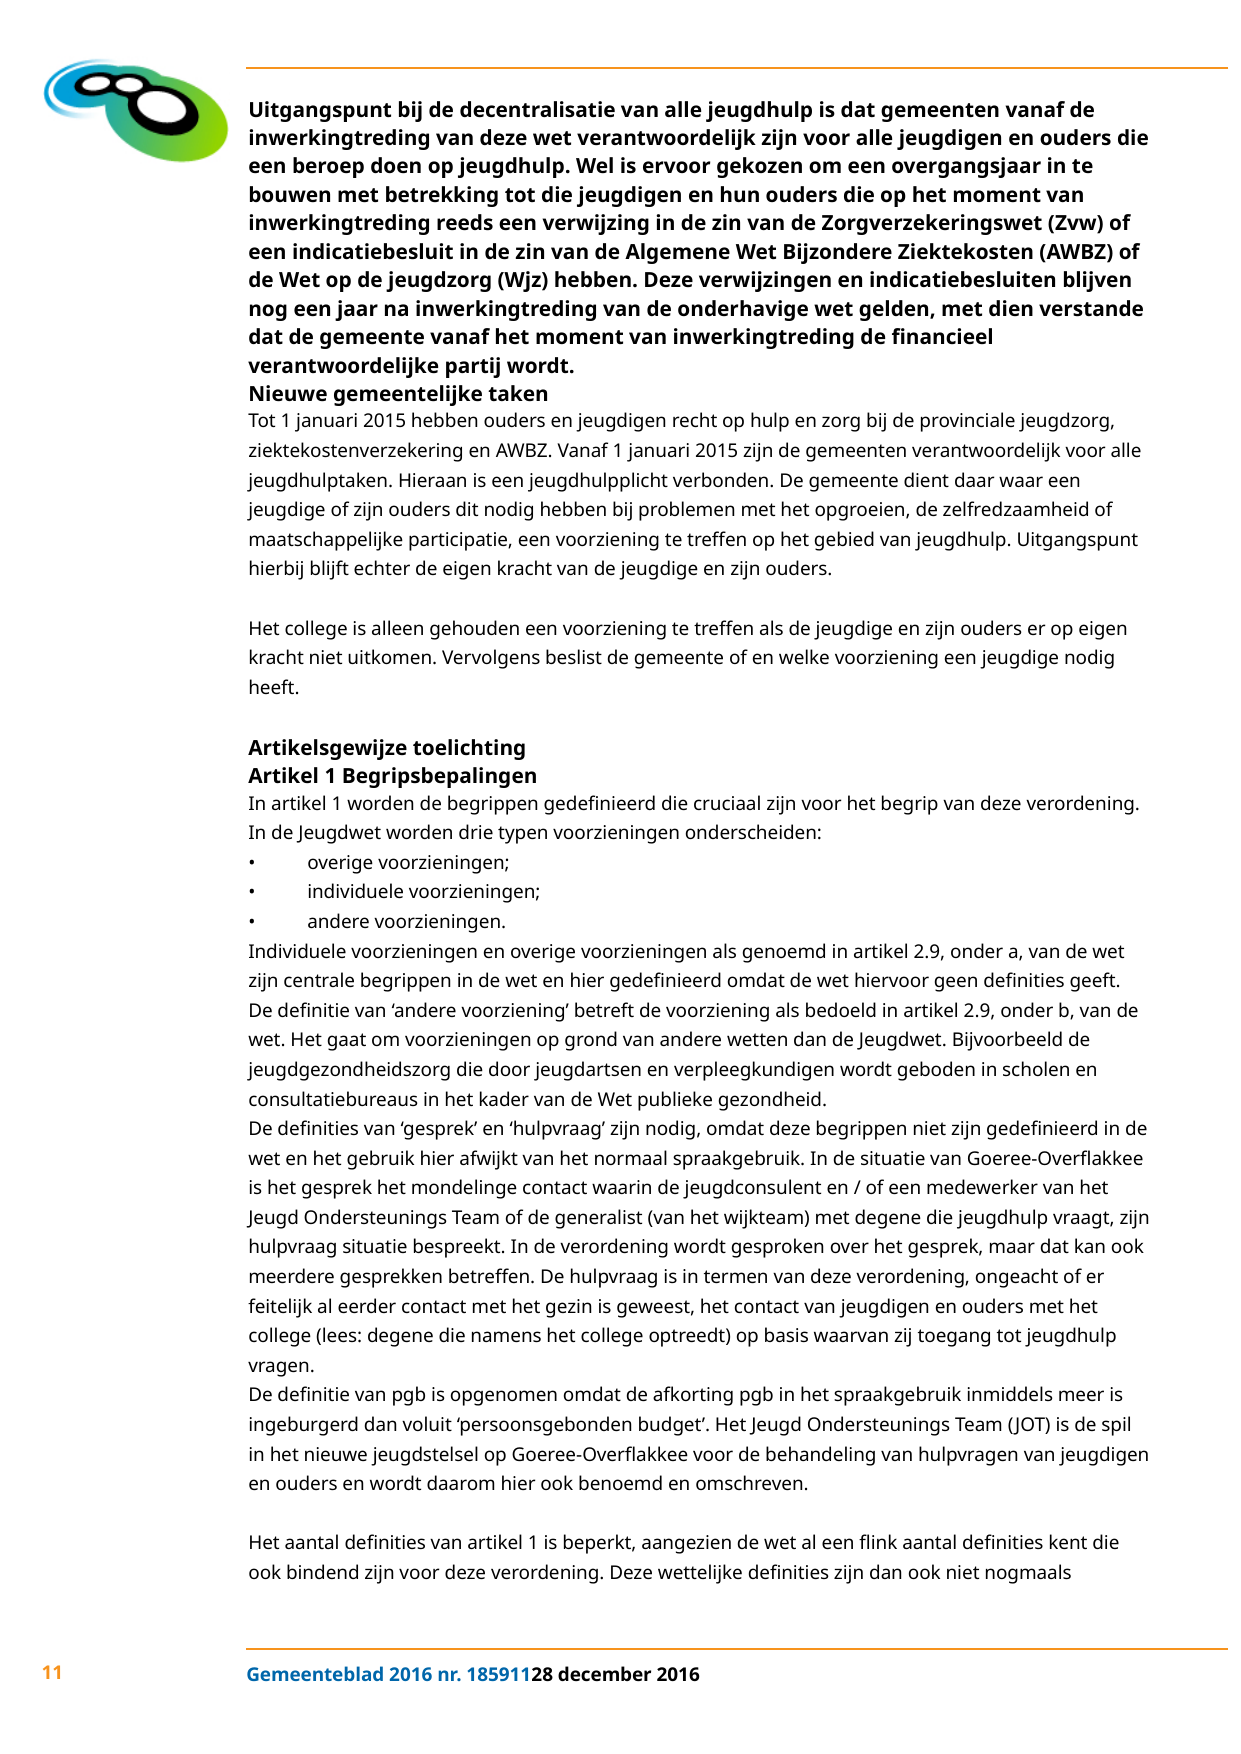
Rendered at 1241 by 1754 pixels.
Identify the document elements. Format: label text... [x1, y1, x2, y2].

list andere voorzieningen. [248, 908, 1152, 934]
text Het aantal definities van artikel 1 is beperkt, aangezien de wet al een flink aantal definities kent die ook bindend zijn voor deze verordening. Deze wettelijke definities zijn dan ook niet nogmaals [248, 1529, 1152, 1585]
text Artikel 1 Begripsbepalingen [248, 761, 1152, 790]
text De definitie van ‘andere voorziening’ betreft de voorziening als bedoeld in artikel 2.9, onder b, van de wet. Het gaat om voorzieningen op grond van andere wetten dan de Jeugdwet. Bijvoorbeeld de jeugdgezondheidszorg die door jeugdartsen en verpleegkundigen wordt geboden in scholen en consultatiebureaus in het kader van de Wet publieke gezondheid. [248, 997, 1152, 1111]
text Tot 1 januari 2015 hebben ouders en jeugdigen recht op hulp en zorg bij de provinciale jeugdzorg, ziektekostenverzekering en AWBZ. Vanaf 1 januari 2015 zijn de gemeenten verantwoordelijk voor alle jeugdhulptaken. Hieraan is een jeugdhulpplicht verbonden. De gemeente dient daar waar een jeugdige of zijn ouders dit nodig hebben bij problemen met het opgroeien, de zelfredzaamheid of maatschappelijke participatie, een voorziening te treffen op het gebied van jeugdhulp. Uitgangspunt hierbij blijft echter de eigen kracht van de jeugdige en zijn ouders. [248, 408, 1152, 581]
picture [41, 47, 231, 172]
text Uitgangspunt bij de decentralisatie van alle jeugdhulp is dat gemeenten vanaf de inwerkingtreding van deze wet verantwoordelijk zijn voor alle jeugdigen en ouders die een beroep doen op jeugdhulp. Wel is ervoor gekozen om een overgangsjaar in te bouwen met betrekking tot die jeugdigen en hun ouders die op het moment van inwerkingtreding reeds een verwijzing in de zin van de Zorgverzekeringswet (Zvw) of een indicatiebesluit in de zin van de Algemene Wet Bijzondere Ziektekosten (AWBZ) of de Wet op de jeugdzorg (Wjz) hebben. Deze verwijzingen en indicatiebesluiten blijven nog een jaar na inwerkingtreding van de onderhavige wet gelden, met dien verstande dat de gemeente vanaf het moment van inwerkingtreding de financieel verantwoordelijke partij wordt. [248, 95, 1152, 379]
list individuele voorzieningen; [248, 879, 1152, 904]
text Nieuwe gemeentelijke taken [248, 379, 1152, 408]
list overige voorzieningen; [248, 849, 1152, 875]
text In de Jeugdwet worden drie typen voorzieningen onderscheiden: [248, 819, 1152, 845]
text In artikel 1 worden de begrippen gedefinieerd die cruciaal zijn voor het begrip van deze verordening. [248, 790, 1152, 816]
text Individuele voorzieningen en overige voorzieningen als genoemd in artikel 2.9, onder a, van de wet zijn centrale begrippen in de wet en hier gedefinieerd omdat de wet hiervoor geen definities geeft. [248, 938, 1152, 993]
text Artikelsgewijze toelichting [248, 733, 1152, 761]
text De definitie van pgb is opgenomen omdat de afkorting pgb in het spraakgebruik inmiddels meer is ingeburgerd dan voluit ‘persoonsgebonden budget’. Het Jeugd Ondersteunings Team (JOT) is de spil in het nieuwe jeugdstelsel op Goeree-Overflakkee voor de behandeling van hulpvragen van jeugdigen en ouders en wordt daarom hier ook benoemd en omschreven. [248, 1382, 1152, 1496]
text De definities van ‘gesprek’ en ‘hulpvraag’ zijn nodig, omdat deze begrippen niet zijn gedefinieerd in de wet en het gebruik hier afwijkt van het normaal spraakgebruik. In de situatie van Goeree-Overflakkee is het gesprek het mondelinge contact waarin de jeugdconsulent en / of een medewerker van het Jeugd Ondersteunings Team of de generalist (van het wijkteam) met degene die jeugdhulp vraagt, zijn hulpvraag situatie bespreekt. In de verordening wordt gesproken over het gesprek, maar dat kan ook meerdere gesprekken betreffen. De hulpvraag is in termen van deze verordening, ongeacht of er feitelijk al eerder contact met het gezin is geweest, het contact van jeugdigen en ouders met het college (lees: degene die namens het college optreedt) op basis waarvan zij toegang tot jeugdhulp vragen. [248, 1115, 1152, 1378]
text Het college is alleen gehouden een voorziening te treffen als de jeugdige en zijn ouders er op eigen kracht niet uitkomen. Vervolgens beslist de gemeente of en welke voorziening een jeugdige nodig heeft. [248, 615, 1152, 699]
